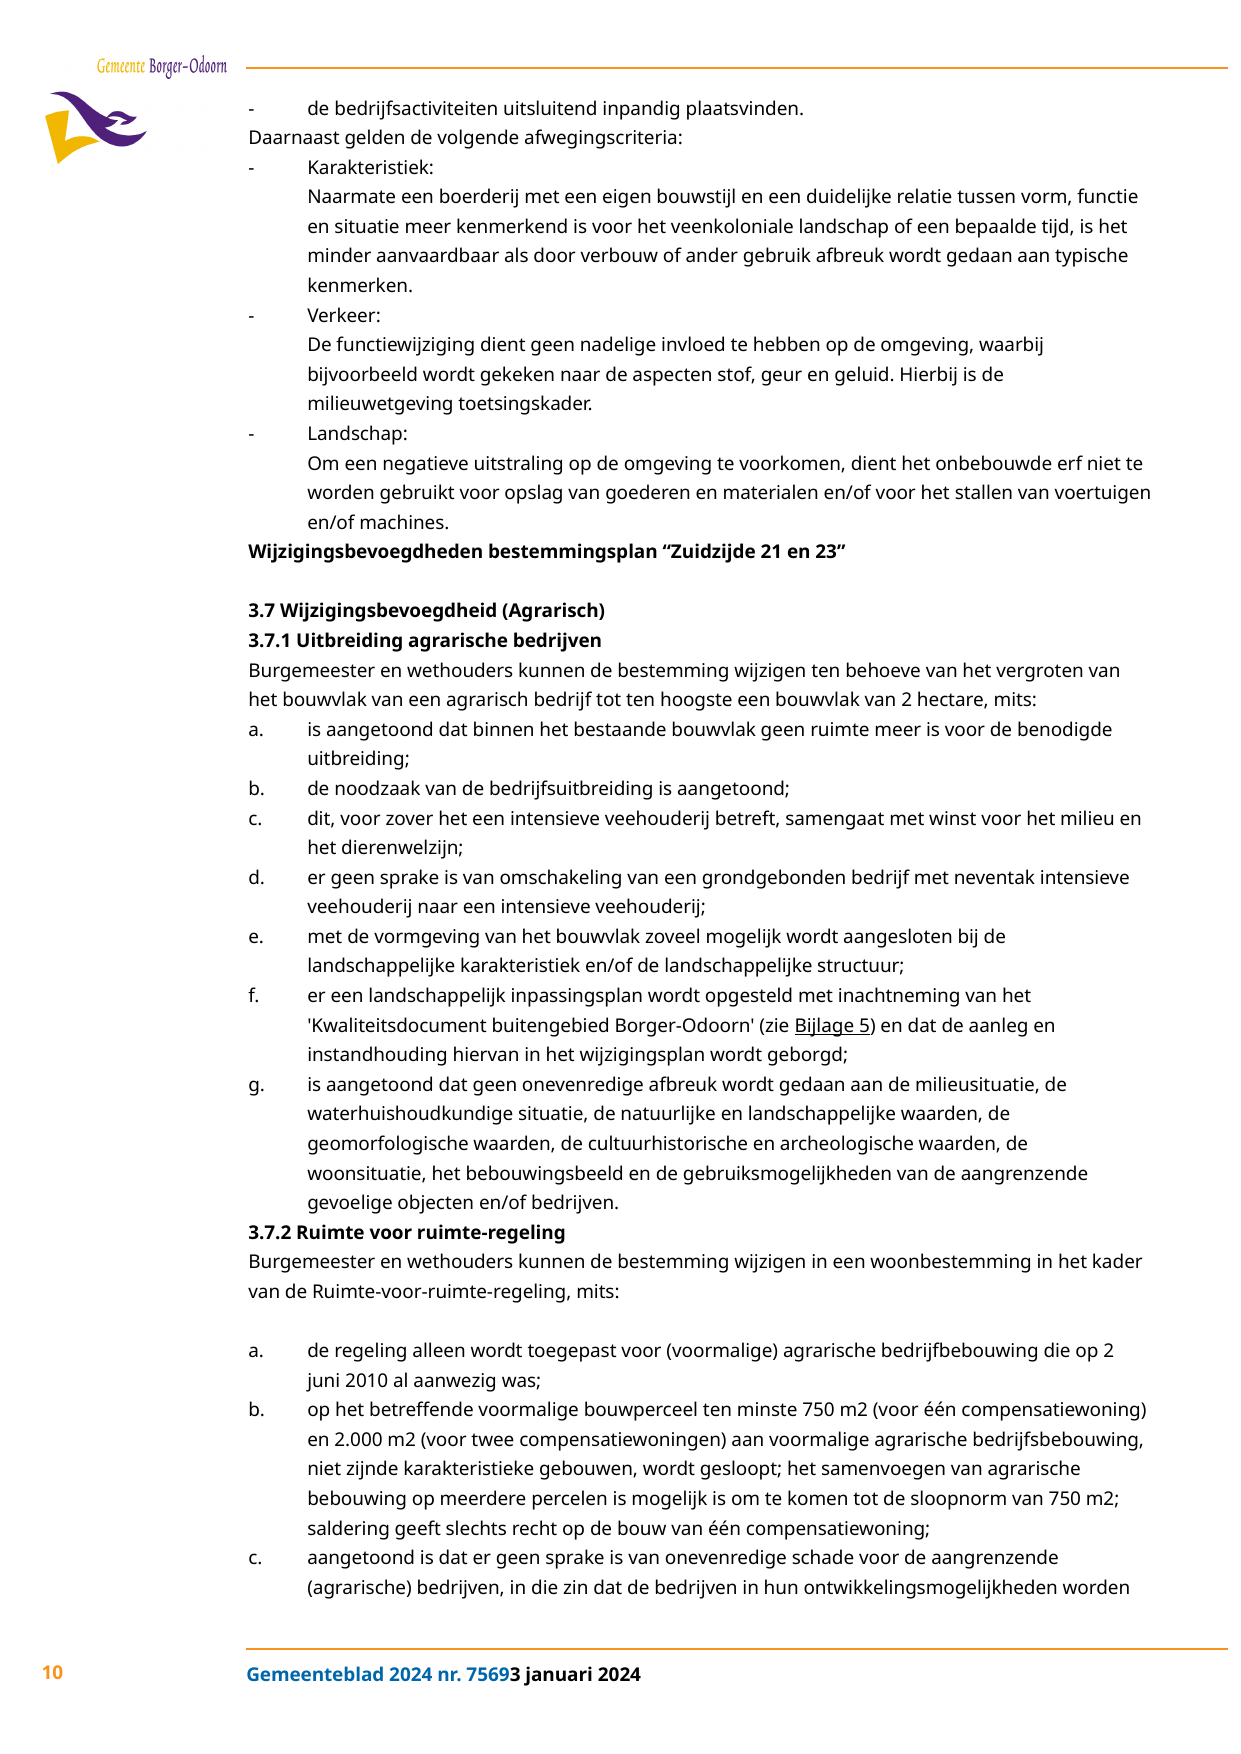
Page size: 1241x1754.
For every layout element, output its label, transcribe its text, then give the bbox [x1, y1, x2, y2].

list de regeling alleen wordt toegepast voor (voormalige) agrarische bedrijfbebouwing die op 2 juni 2010 al aanwezig was; [248, 1337, 1152, 1393]
list er een landschappelijk inpassingsplan wordt opgesteld met inachtneming van het 'Kwaliteitsdocument buitengebied Borger-Odoorn' (zie Bijlage 5) en dat de aanleg en instandhouding hiervan in het wijzigingsplan wordt geborgd; [248, 982, 1152, 1067]
list Landschap: [248, 420, 1152, 446]
list is aangetoond dat geen onevenredige afbreuk wordt gedaan aan de milieusituatie, de waterhuishoudkundige situatie, de natuurlijke en landschappelijke waarden, de geomorfologische waarden, de cultuurhistorische en archeologische waarden, de woonsituatie, het bebouwingsbeeld en de gebruiksmogelijkheden van de aangrenzende gevoelige objecten en/of bedrijven. [248, 1071, 1152, 1215]
list op het betreffende voormalige bouwperceel ten minste 750 m2 (voor één compensatiewoning) en 2.000 m2 (voor twee compensatiewoningen) aan voormalige agrarische bedrijfsbebouwing, niet zijnde karakteristieke gebouwen, wordt gesloopt; het samenvoegen van agrarische bebouwing op meerdere percelen is mogelijk is om te komen tot de sloopnorm van 750 m2; saldering geeft slechts recht op de bouw van één compensatiewoning; [248, 1396, 1152, 1541]
list de bedrijfsactiviteiten uitsluitend inpandig plaatsvinden. [248, 95, 1152, 121]
text Daarnaast gelden de volgende afwegingscriteria: [248, 124, 1152, 150]
list Naarmate een boerderij met een eigen bouwstijl en een duidelijke relatie tussen vorm, functie en situatie meer kenmerkend is voor het veenkoloniale landschap of een bepaalde tijd, is het minder aanvaardbaar als door verbouw of ander gebruik afbreuk wordt gedaan aan typische kenmerken. [248, 183, 1152, 298]
list Om een negatieve uitstraling op de omgeving te voorkomen, dient het onbebouwde erf niet te worden gebruikt voor opslag van goederen en materialen en/of voor het stallen van voertuigen en/of machines. [248, 450, 1152, 535]
list er geen sprake is van omschakeling van een grondgebonden bedrijf met neventak intensieve veehouderij naar een intensieve veehouderij; [248, 864, 1152, 919]
list de noodzaak van de bedrijfsuitbreiding is aangetoond; [248, 775, 1152, 801]
text Wijzigingsbevoegdheden bestemmingsplan “Zuidzijde 21 en 23” [248, 538, 1152, 564]
list Karakteristiek: [248, 154, 1152, 180]
text Burgemeester en wethouders kunnen de bestemming wijzigen in een woonbestemming in het kader van de Ruimte-voor-ruimte-regeling, mits: [248, 1248, 1152, 1304]
picture [41, 47, 231, 172]
text 3.7 Wijzigingsbevoegdheid (Agrarisch) [248, 598, 1152, 623]
list aangetoond is dat er geen sprake is van onevenredige schade voor de aangrenzende (agrarische) bedrijven, in die zin dat de bedrijven in hun ontwikkelingsmogelijkheden worden [248, 1544, 1152, 1600]
text 3.7.2 Ruimte voor ruimte-regeling [248, 1219, 1152, 1245]
list dit, voor zover het een intensieve veehouderij betreft, samengaat met winst voor het milieu en het dierenwelzijn; [248, 805, 1152, 860]
list De functiewijziging dient geen nadelige invloed te hebben op de omgeving, waarbij bijvoorbeeld wordt gekeken naar de aspecten stof, geur en geluid. Hierbij is de milieuwetgeving toetsingskader. [248, 331, 1152, 416]
text Burgemeester en wethouders kunnen de bestemming wijzigen ten behoeve van het vergroten van het bouwvlak van een agrarisch bedrijf tot ten hoogste een bouwvlak van 2 hectare, mits: [248, 657, 1152, 712]
list met de vormgeving van het bouwvlak zoveel mogelijk wordt aangesloten bij de landschappelijke karakteristiek en/of de landschappelijke structuur; [248, 923, 1152, 978]
list is aangetoond dat binnen het bestaande bouwvlak geen ruimte meer is voor de benodigde uitbreiding; [248, 716, 1152, 771]
list Verkeer: [248, 302, 1152, 328]
text 3.7.1 Uitbreiding agrarische bedrijven [248, 627, 1152, 653]
